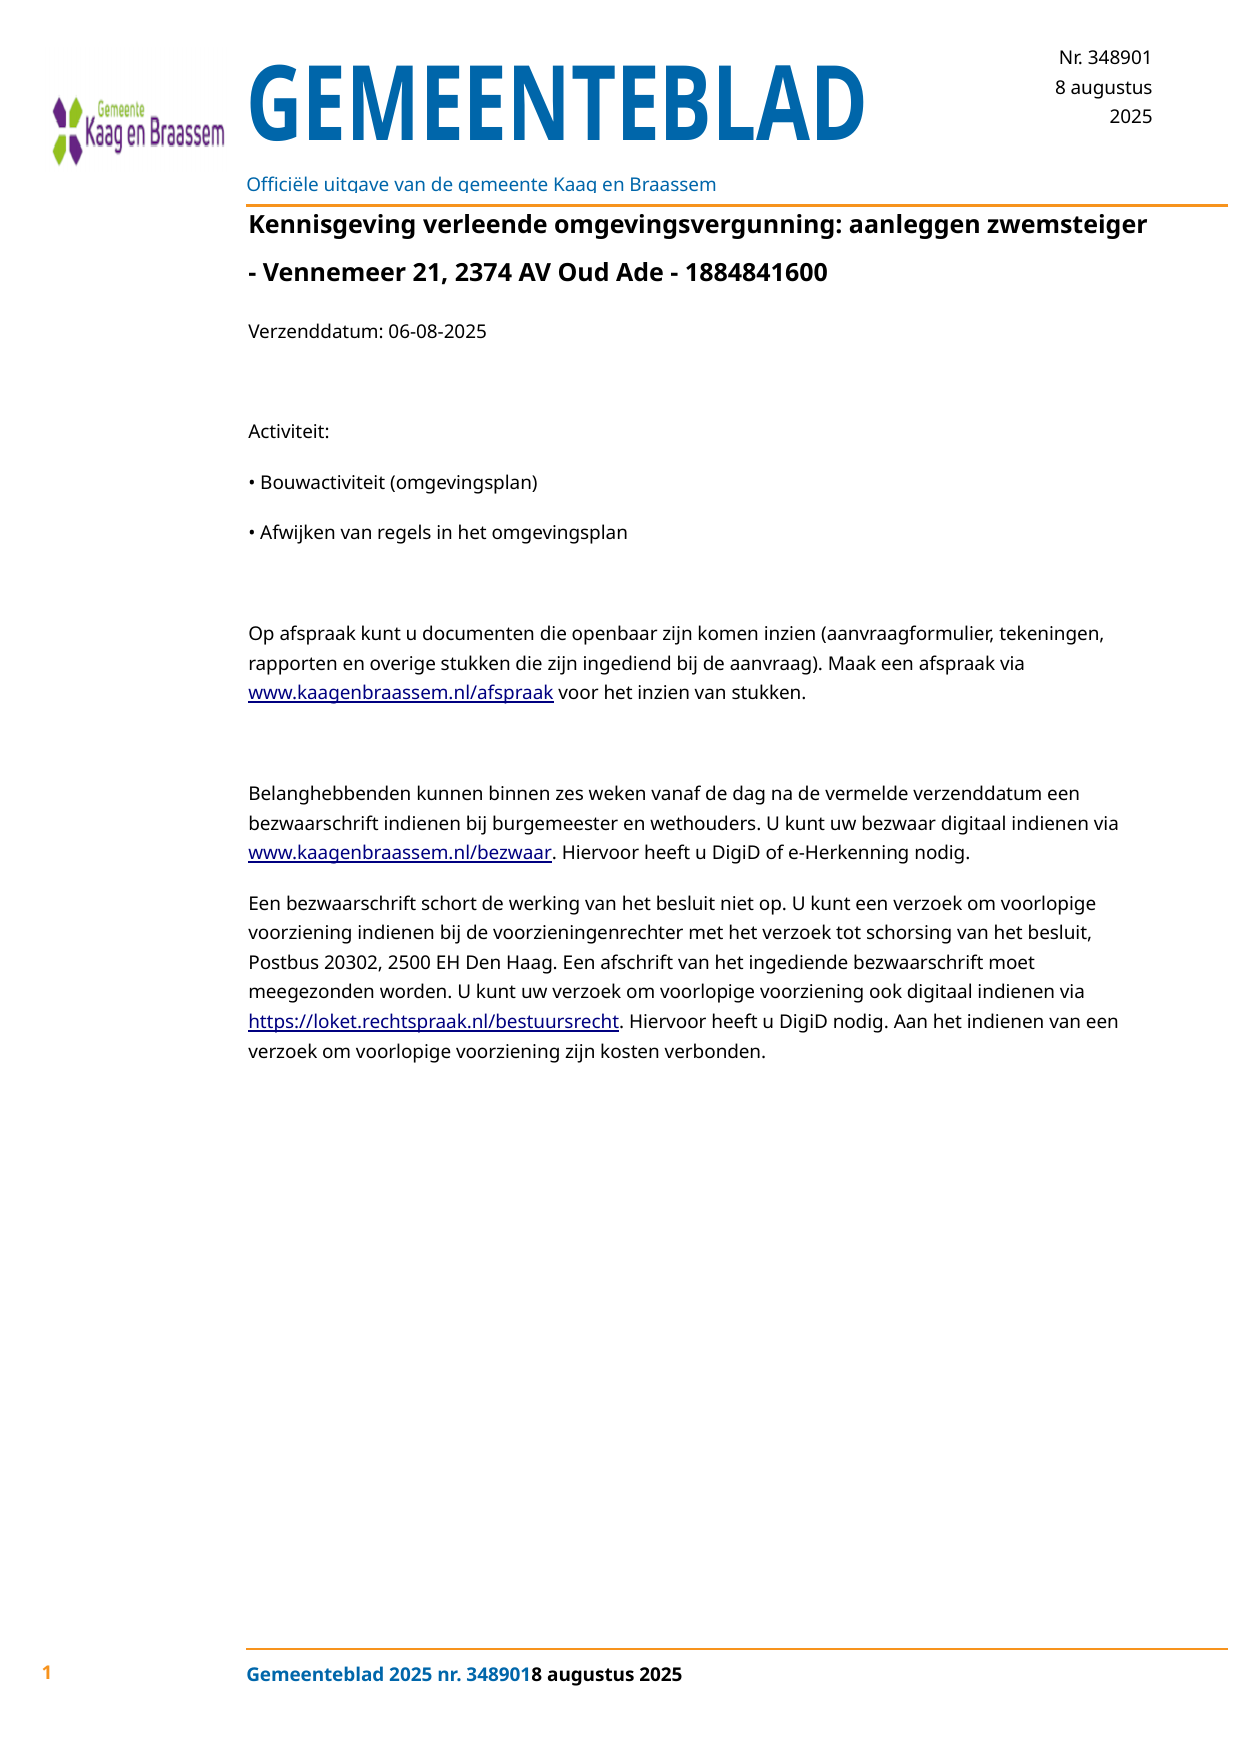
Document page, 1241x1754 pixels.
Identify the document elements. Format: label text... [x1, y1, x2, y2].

text Kennisgeving verleende omgevingsvergunning: aanleggen zwemsteiger - Vennemeer 21, 2374 AV Oud Ade - 1884841600 [248, 207, 1152, 288]
text Verzenddatum: 06-08-2025 [248, 318, 1152, 344]
picture [41, 47, 231, 172]
text Op afspraak kunt u documenten die openbaar zijn komen inzien (aanvraagformulier, tekeningen, rapporten en overige stukken die zijn ingediend bij de aanvraag). Maak een afspraak via www.kaagenbraassem.nl/afspraak voor het inzien van stukken. [248, 620, 1152, 705]
text Belanghebbenden kunnen binnen zes weken vanaf de dag na de vermelde verzenddatum een bezwaarschrift indienen bij burgemeester en wethouders. U kunt uw bezwaar digitaal indienen via www.kaagenbraassem.nl/bezwaar. Hiervoor heeft u DigiD of e-Herkenning nodig. [248, 780, 1152, 865]
text Een bezwaarschrift schort de werking van het besluit niet op. U kunt een verzoek om voorlopige voorziening indienen bij de voorzieningenrechter met het verzoek tot schorsing van het besluit, Postbus 20302, 2500 EH Den Haag. Een afschrift van het ingediende bezwaarschrift moet meegezonden worden. U kunt uw verzoek om voorlopige voorziening ook digitaal indienen via https://loket.rechtspraak.nl/bestuursrecht. Hiervoor heeft u DigiD nodig. Aan het indienen van een verzoek om voorlopige voorziening zijn kosten verbonden. [248, 890, 1152, 1064]
text • Afwijken van regels in het omgevingsplan [248, 519, 1152, 545]
text • Bouwactiviteit (omgevingsplan) [248, 469, 1152, 495]
text Activiteit: [248, 419, 1152, 444]
